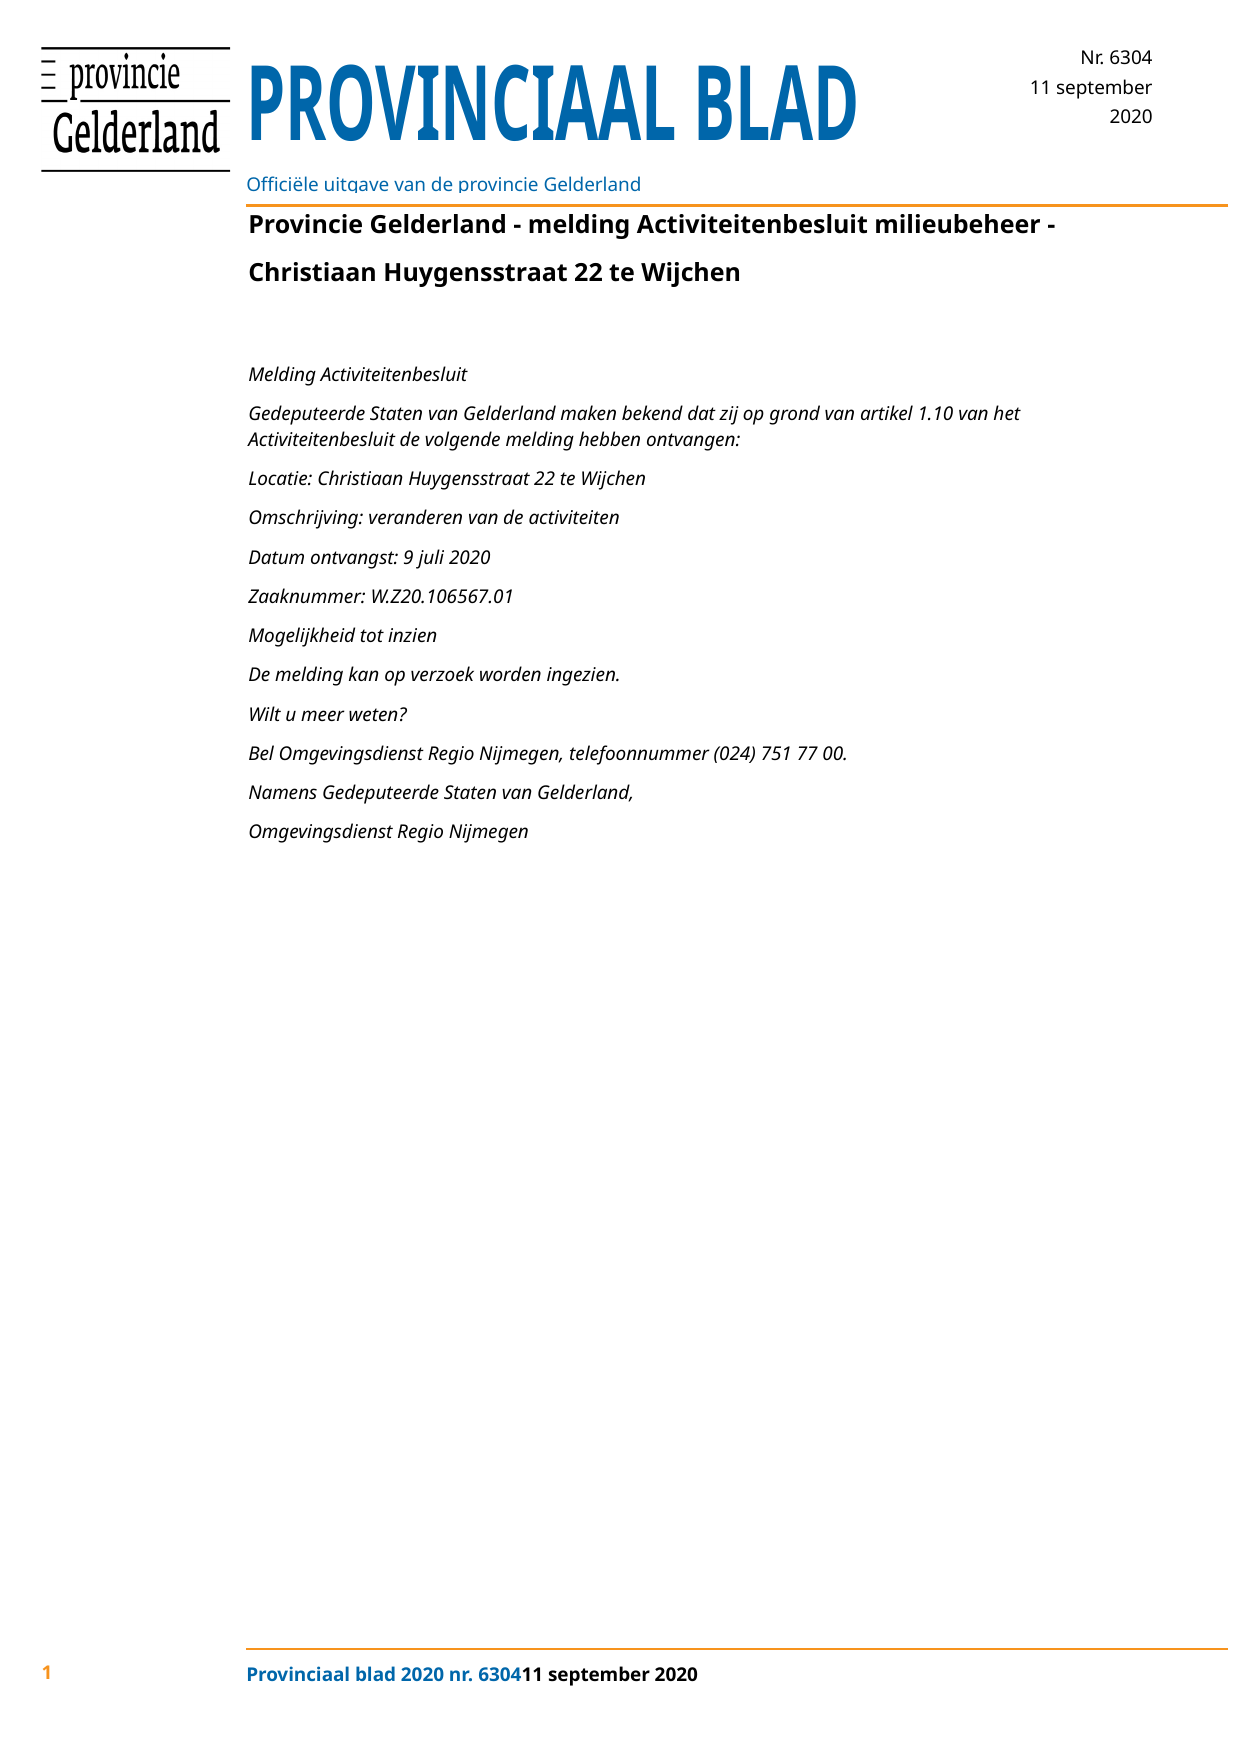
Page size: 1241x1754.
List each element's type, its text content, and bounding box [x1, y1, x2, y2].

text Mogelijkheid tot inzien [248, 622, 1152, 648]
text De melding kan op verzoek worden ingezien. [248, 662, 1152, 687]
text Zaaknummer: W.Z20.106567.01 [248, 583, 1152, 609]
text Omgevingsdienst Regio Nijmegen [248, 819, 1152, 844]
text Melding Activiteitenbesluit [248, 361, 1152, 387]
text Wilt u meer weten? [248, 701, 1152, 727]
text Datum ontvangst: 9 juli 2020 [248, 544, 1152, 569]
picture [41, 47, 231, 172]
text Bel Omgevingsdienst Regio Nijmegen, telefoonnummer (024) 751 77 00. [248, 740, 1152, 766]
text Omschrijving: veranderen van de activiteiten [248, 504, 1152, 530]
text Namens Gedeputeerde Staten van Gelderland, [248, 779, 1152, 805]
text Provincie Gelderland - melding Activiteitenbesluit milieubeheer - Christiaan Huygensstraat 22 te Wijchen [248, 207, 1152, 288]
text Locatie: Christiaan Huygensstraat 22 te Wijchen [248, 465, 1152, 491]
text Gedeputeerde Staten van Gelderland maken bekend dat zij op grond van artikel 1.10 van het Activiteitenbesluit de volgende melding hebben ontvangen: [248, 400, 1152, 452]
